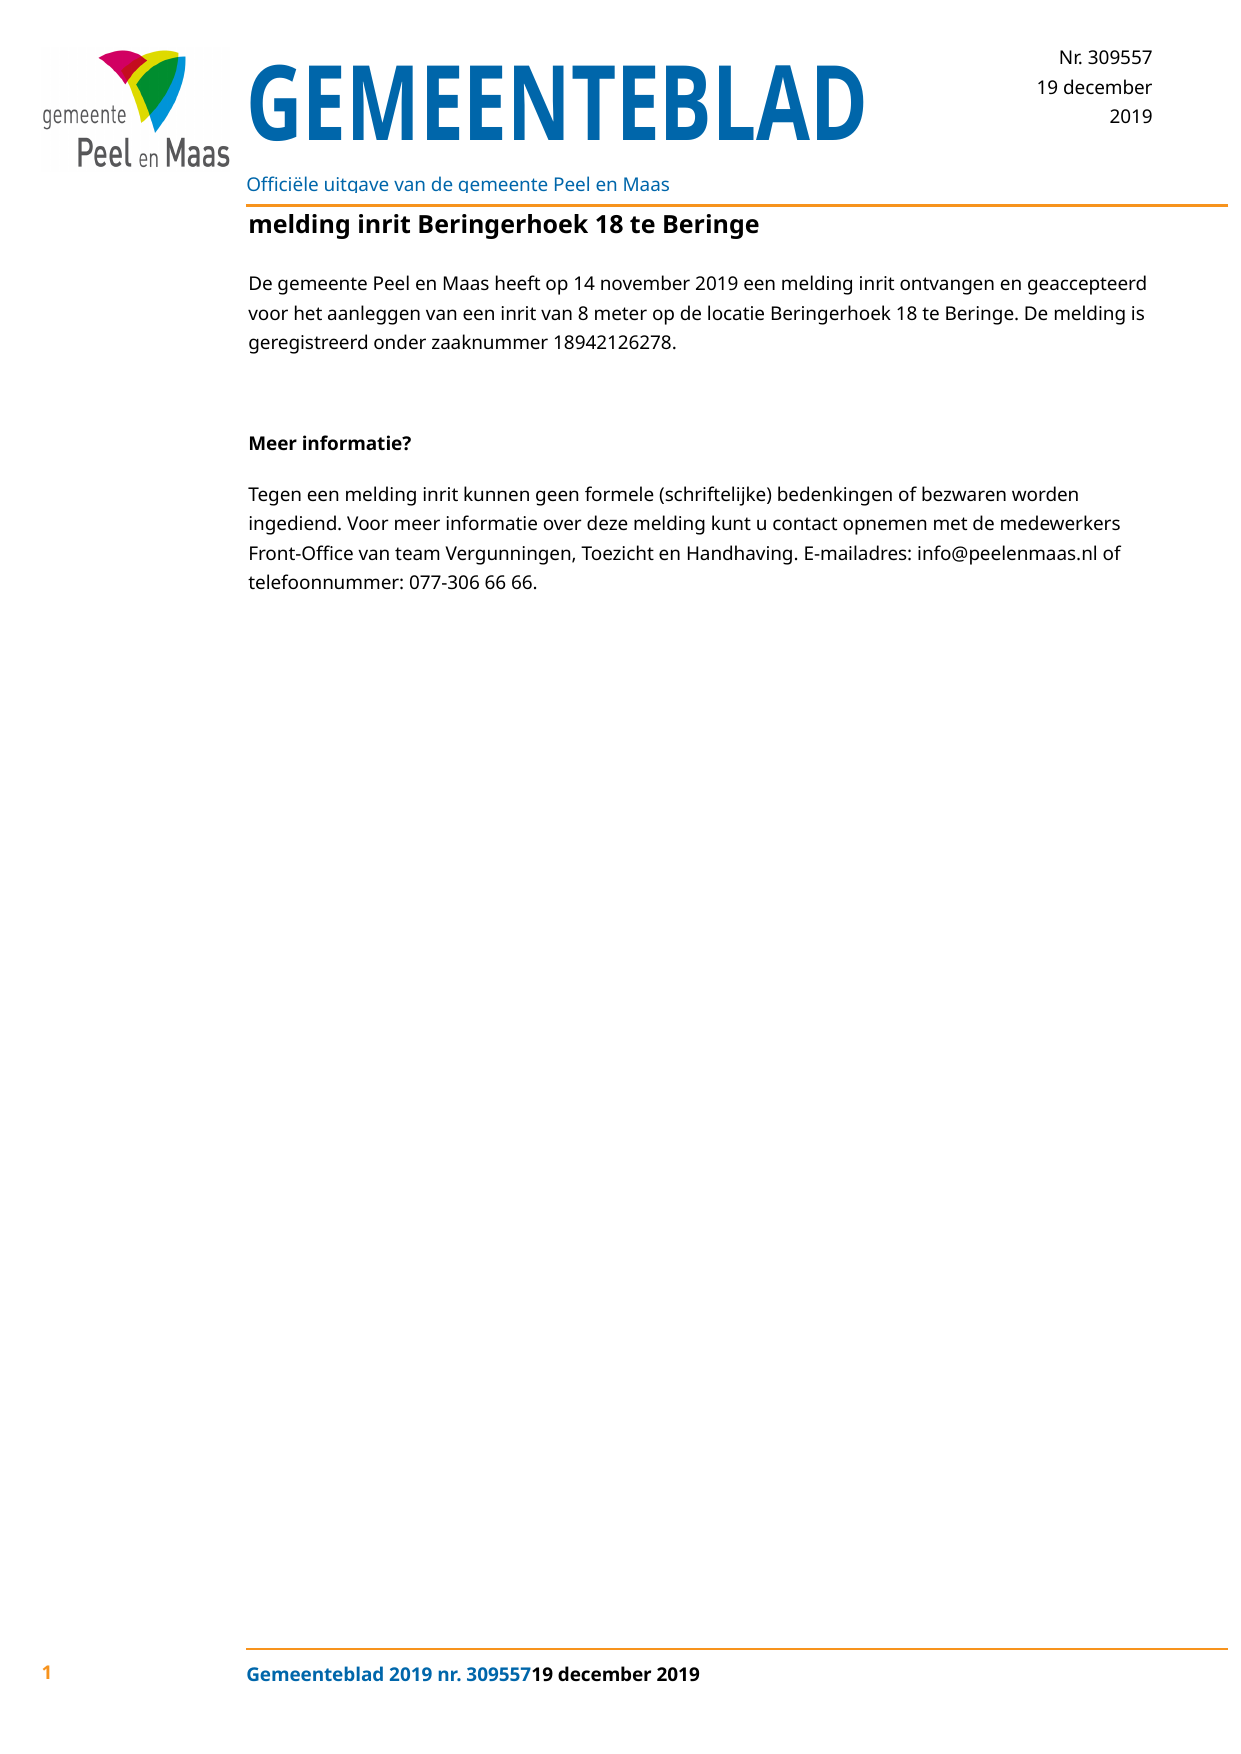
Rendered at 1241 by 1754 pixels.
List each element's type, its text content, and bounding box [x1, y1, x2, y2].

text melding inrit Beringerhoek 18 te Beringe [248, 207, 1152, 241]
text Tegen een melding inrit kunnen geen formele (schriftelijke) bedenkingen of bezwaren worden ingediend. Voor meer informatie over deze melding kunt u contact opnemen met de medewerkers Front-Office van team Vergunningen, Toezicht en Handhaving. E-mailadres: info@peelenmaas.nl of telefoonnummer: 077-306 66 66. [248, 481, 1152, 595]
text De gemeente Peel en Maas heeft op 14 november 2019 een melding inrit ontvangen en geaccepteerd voor het aanleggen van een inrit van 8 meter op de locatie Beringerhoek 18 te Beringe. De melding is geregistreerd onder zaaknummer 18942126278. [248, 270, 1152, 355]
picture [41, 47, 231, 172]
text Meer informatie? [248, 430, 1152, 456]
